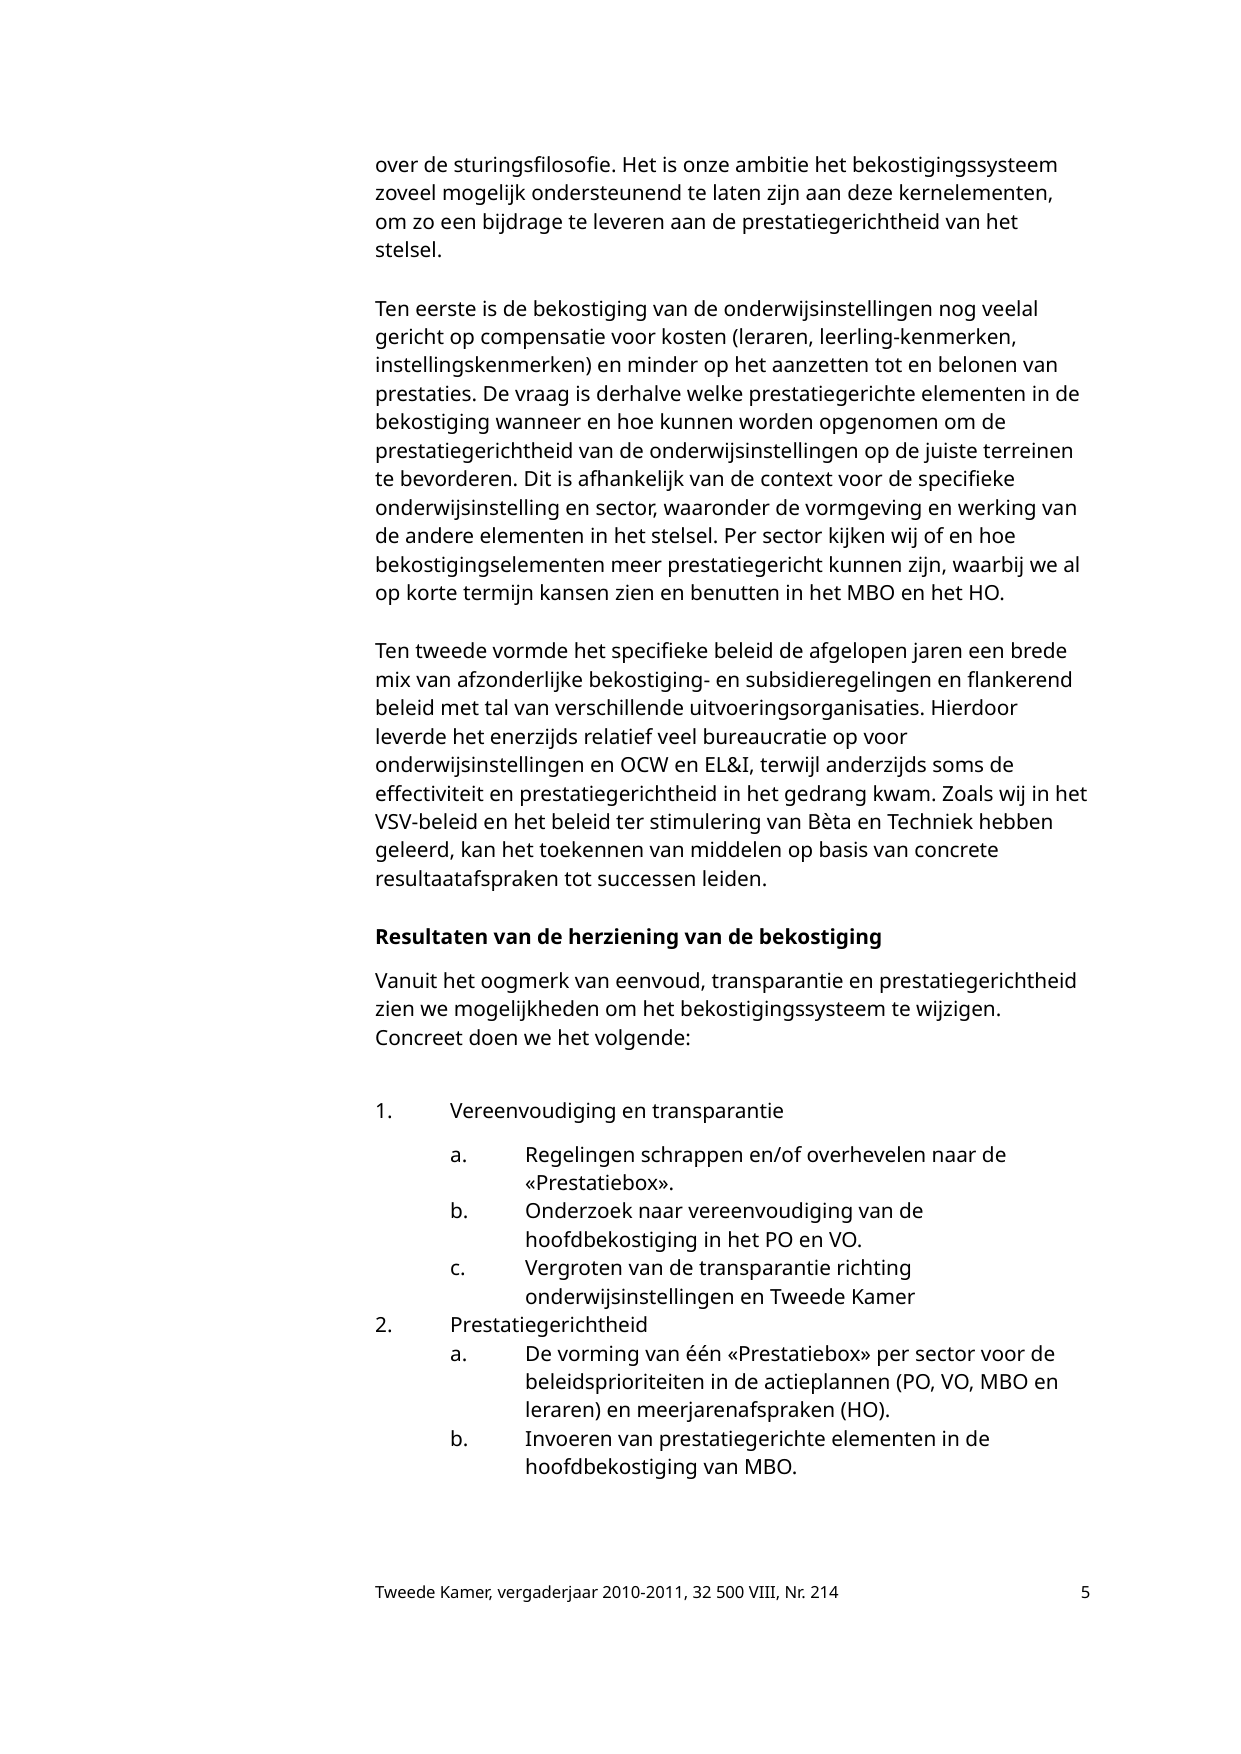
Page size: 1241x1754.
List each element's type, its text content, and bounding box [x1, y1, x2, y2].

text Ten eerste is de bekostiging van de onderwijsinstellingen nog veelal gericht op compensatie voor kosten (leraren, leerling-kenmerken, instellingskenmerken) en minder op het aanzetten tot en belonen van prestaties. De vraag is derhalve welke prestatiegerichte elementen in de bekostiging wanneer en hoe kunnen worden opgenomen om de prestatiegerichtheid van de onderwijsinstellingen op de juiste terreinen te bevorderen. Dit is afhankelijk van de context voor de specifieke onderwijsinstelling en sector, waaronder de vormgeving en werking van de andere elementen in het stelsel. Per sector kijken wij of en hoe bekostigingselementen meer prestatiegericht kunnen zijn, waarbij we al op korte termijn kansen zien en benutten in het MBO en het HO. [375, 294, 1090, 607]
list Regelingen schrappen en/of overhevelen naar de «Prestatiebox». [450, 1140, 1090, 1197]
list Invoeren van prestatiegerichte elementen in de hoofdbekostiging van MBO. [450, 1424, 1090, 1481]
text Vanuit het oogmerk van eenvoud, transparantie en prestatiegerichtheid zien we mogelijkheden om het bekostigingssysteem te wijzigen. Concreet doen we het volgende: [375, 966, 1090, 1051]
text Resultaten van de herziening van de bekostiging [375, 922, 1090, 951]
text Ten tweede vormde het specifieke beleid de afgelopen jaren een brede mix van afzonderlijke bekostiging- en subsidieregelingen en flankerend beleid met tal van verschillende uitvoeringsorganisaties. Hierdoor leverde het enerzijds relatief veel bureaucratie op voor onderwijsinstellingen en OCW en EL&I, terwijl anderzijds soms de effectiviteit en prestatiegerichtheid in het gedrang kwam. Zoals wij in het VSV-beleid en het beleid ter stimulering van Bèta en Techniek hebben geleerd, kan het toekennen van middelen op basis van concrete resultaatafspraken tot successen leiden. [375, 637, 1090, 892]
list Vereenvoudiging en transparantie [375, 1096, 1090, 1125]
list Prestatiegerichtheid [375, 1310, 1090, 1339]
list De vorming van één «Prestatiebox» per sector voor de beleidsprioriteiten in de actieplannen (PO, VO, MBO en leraren) en meerjarenafspraken (HO). [450, 1339, 1090, 1424]
list Onderzoek naar vereenvoudiging van de hoofdbekostiging in het PO en VO. [450, 1197, 1090, 1253]
text over de sturingsfilosofie. Het is onze ambitie het bekostigingssysteem zoveel mogelijk ondersteunend te laten zijn aan deze kernelementen, om zo een bijdrage te leveren aan de prestatiegerichtheid van het stelsel. [375, 150, 1090, 264]
list Vergroten van de transparantie richting onderwijsinstellingen en Tweede Kamer [450, 1253, 1090, 1310]
